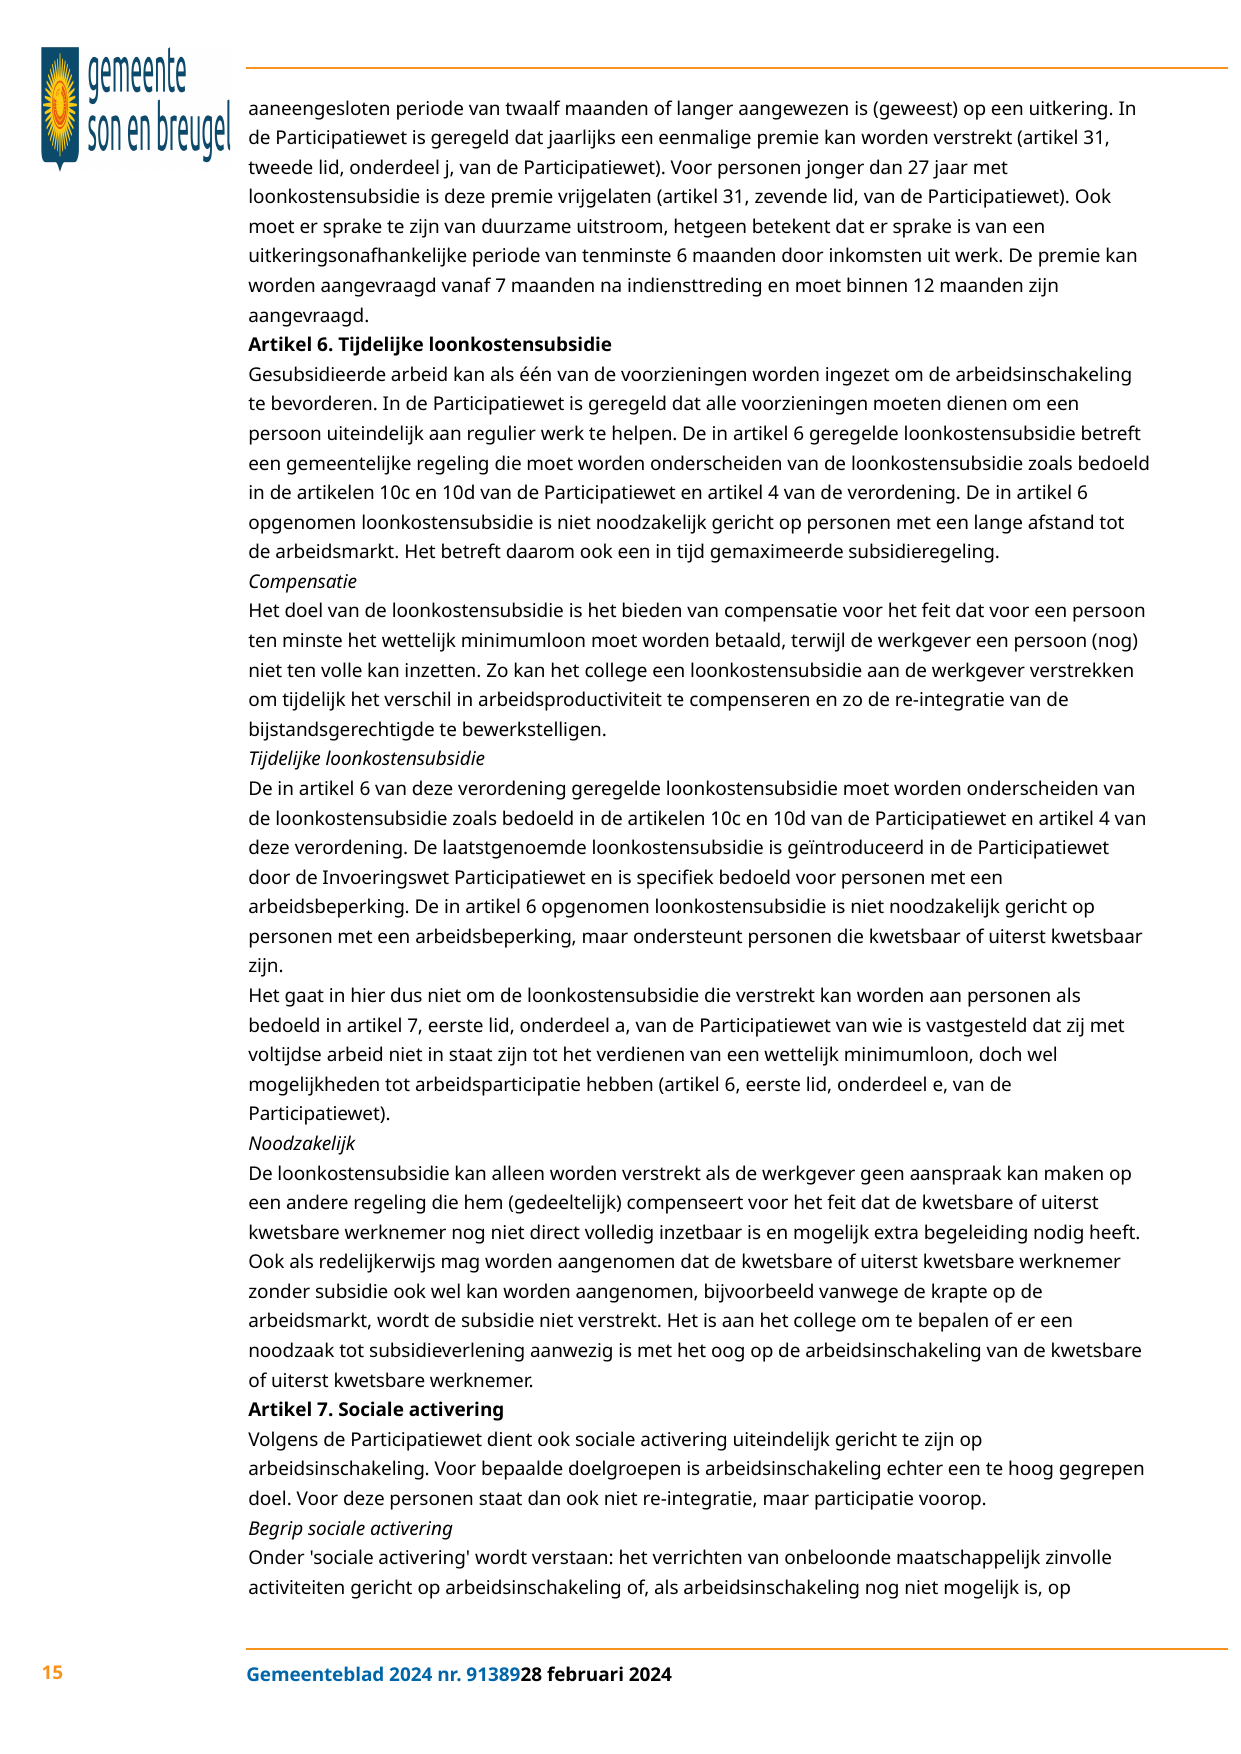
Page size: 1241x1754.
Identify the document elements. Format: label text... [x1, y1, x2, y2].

text aaneengesloten periode van twaalf maanden of langer aangewezen is (geweest) op een uitkering. In de Participatiewet is geregeld dat jaarlijks een eenmalige premie kan worden verstrekt (artikel 31, tweede lid, onderdeel j, van de Participatiewet). Voor personen jonger dan 27 jaar met loonkostensubsidie is deze premie vrijgelaten (artikel 31, zevende lid, van de Participatiewet). Ook moet er sprake te zijn van duurzame uitstroom, hetgeen betekent dat er sprake is van een uitkeringsonafhankelijke periode van tenminste 6 maanden door inkomsten uit werk. De premie kan worden aangevraagd vanaf 7 maanden na indiensttreding en moet binnen 12 maanden zijn aangevraagd. [248, 95, 1152, 328]
text Tijdelijke loonkostensubsidie [248, 746, 1152, 771]
text Volgens de Participatiewet dient ook sociale activering uiteindelijk gericht te zijn op arbeidsinschakeling. Voor bepaalde doelgroepen is arbeidsinschakeling echter een te hoog gegrepen doel. Voor deze personen staat dan ook niet re-integratie, maar participatie voorop. [248, 1426, 1152, 1511]
text Artikel 7. Sociale activering [248, 1396, 1152, 1422]
text De in artikel 6 van deze verordening geregelde loonkostensubsidie moet worden onderscheiden van de loonkostensubsidie zoals bedoeld in de artikelen 10c en 10d van de Participatiewet en artikel 4 van deze verordening. De laatstgenoemde loonkostensubsidie is geïntroduceerd in de Participatiewet door de Invoeringswet Participatiewet en is specifiek bedoeld voor personen met een arbeidsbeperking. De in artikel 6 opgenomen loonkostensubsidie is niet noodzakelijk gericht op personen met een arbeidsbeperking, maar ondersteunt personen die kwetsbaar of uiterst kwetsbaar zijn. [248, 775, 1152, 978]
text Het doel van de loonkostensubsidie is het bieden van compensatie voor het feit dat voor een persoon ten minste het wettelijk minimumloon moet worden betaald, terwijl de werkgever een persoon (nog) niet ten volle kan inzetten. Zo kan het college een loonkostensubsidie aan de werkgever verstrekken om tijdelijk het verschil in arbeidsproductiviteit te compenseren en zo de re-integratie van de bijstandsgerechtigde te bewerkstelligen. [248, 598, 1152, 742]
text De loonkostensubsidie kan alleen worden verstrekt als de werkgever geen aanspraak kan maken op een andere regeling die hem (gedeeltelijk) compenseert voor het feit dat de kwetsbare of uiterst kwetsbare werknemer nog niet direct volledig inzetbaar is en mogelijk extra begeleiding nodig heeft. Ook als redelijkerwijs mag worden aangenomen dat de kwetsbare of uiterst kwetsbare werknemer zonder subsidie ook wel kan worden aangenomen, bijvoorbeeld vanwege de krapte op de arbeidsmarkt, wordt de subsidie niet verstrekt. Het is aan het college om te bepalen of er een noodzaak tot subsidieverlening aanwezig is met het oog op de arbeidsinschakeling van de kwetsbare of uiterst kwetsbare werknemer. [248, 1160, 1152, 1393]
text Artikel 6. Tijdelijke loonkostensubsidie [248, 331, 1152, 357]
text Begrip sociale activering [248, 1515, 1152, 1541]
text Noodzakelijk [248, 1130, 1152, 1156]
text Het gaat in hier dus niet om de loonkostensubsidie die verstrekt kan worden aan personen als bedoeld in artikel 7, eerste lid, onderdeel a, van de Participatiewet van wie is vastgesteld dat zij met voltijdse arbeid niet in staat zijn tot het verdienen van een wettelijk minimumloon, doch wel mogelijkheden tot arbeidsparticipatie hebben (artikel 6, eerste lid, onderdeel e, van de Participatiewet). [248, 982, 1152, 1126]
text Gesubsidieerde arbeid kan als één van de voorzieningen worden ingezet om de arbeidsinschakeling te bevorderen. In de Participatiewet is geregeld dat alle voorzieningen moeten dienen om een persoon uiteindelijk aan regulier werk te helpen. De in artikel 6 geregelde loonkostensubsidie betreft een gemeentelijke regeling die moet worden onderscheiden van de loonkostensubsidie zoals bedoeld in de artikelen 10c en 10d van de Participatiewet en artikel 4 van de verordening. De in artikel 6 opgenomen loonkostensubsidie is niet noodzakelijk gericht op personen met een lange afstand tot de arbeidsmarkt. Het betreft daarom ook een in tijd gemaximeerde subsidieregeling. [248, 361, 1152, 564]
text Compensatie [248, 568, 1152, 594]
picture [41, 47, 231, 172]
text Onder 'sociale activering' wordt verstaan: het verrichten van onbeloonde maatschappelijk zinvolle activiteiten gericht op arbeidsinschakeling of, als arbeidsinschakeling nog niet mogelijk is, op [248, 1544, 1152, 1600]
